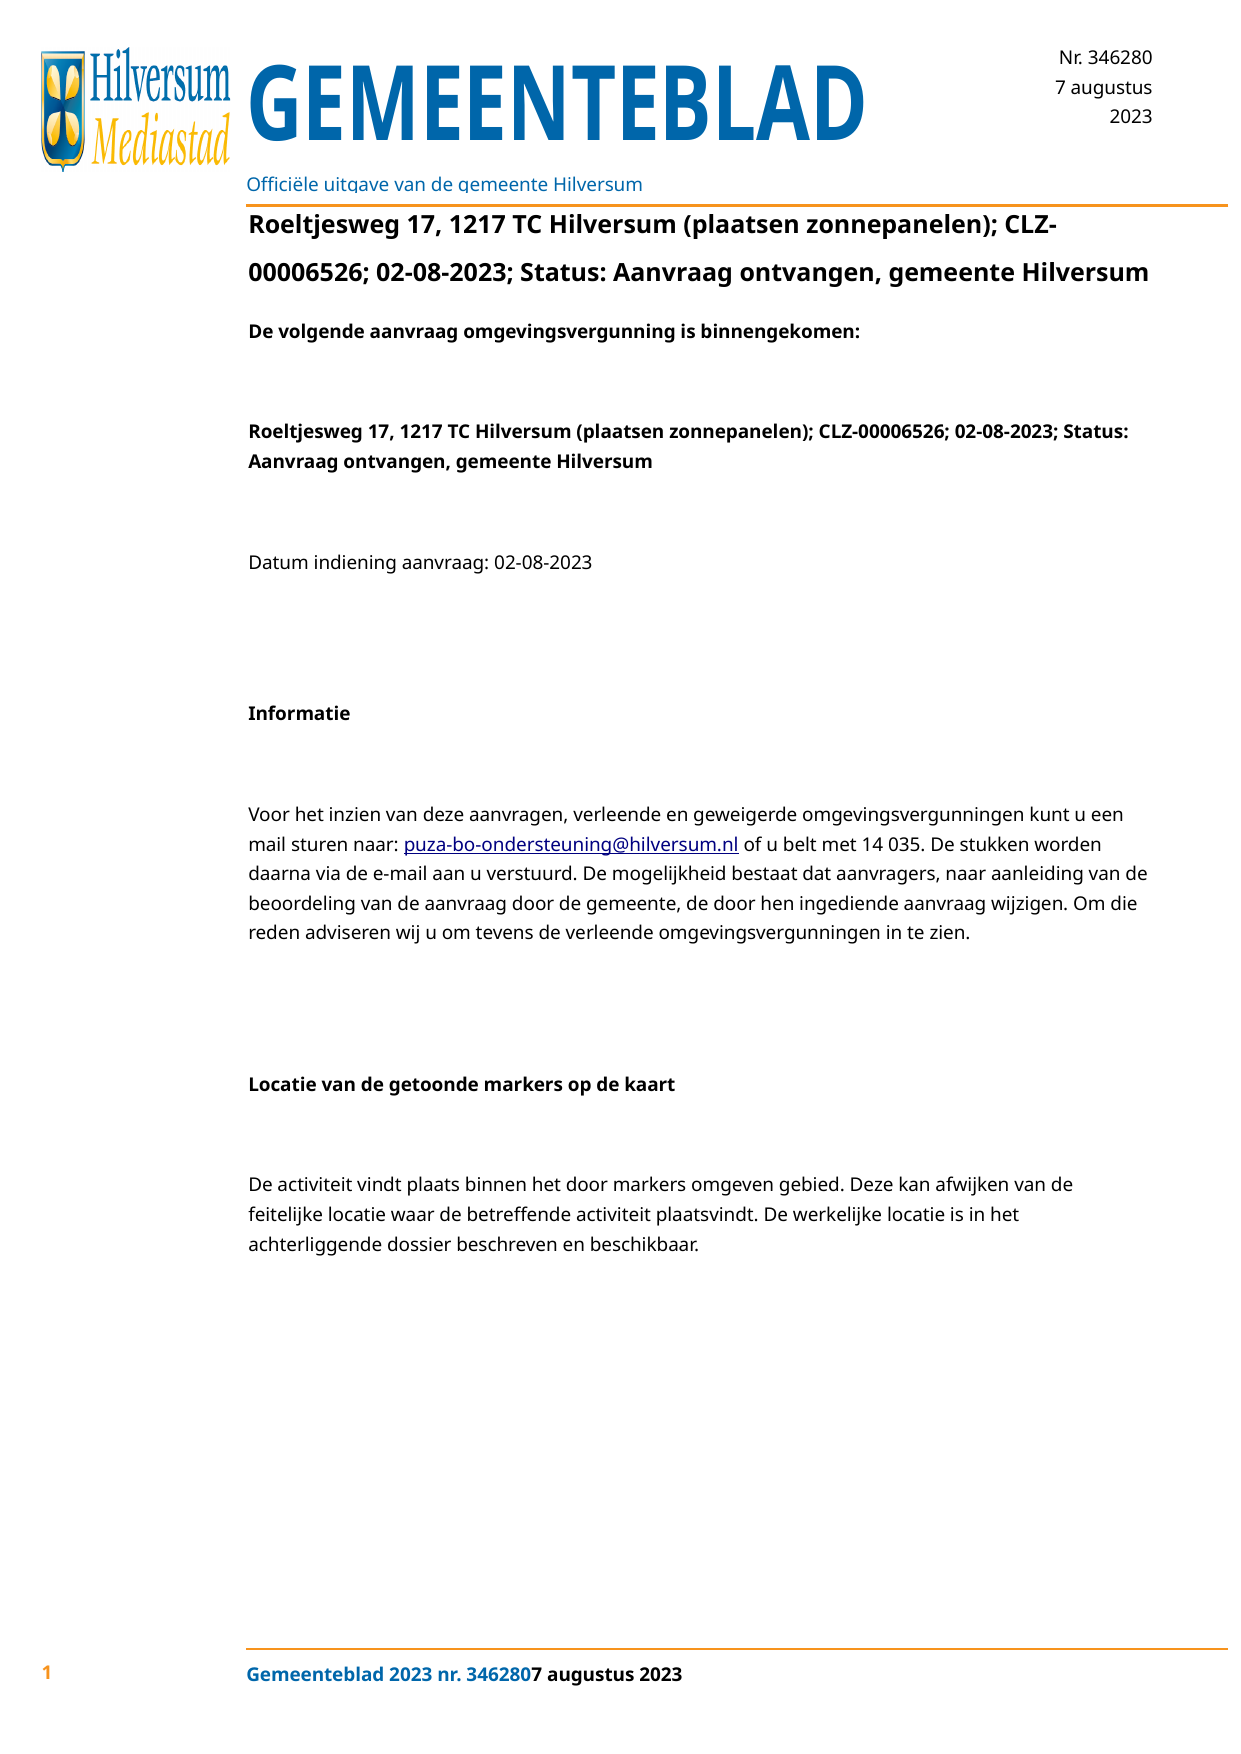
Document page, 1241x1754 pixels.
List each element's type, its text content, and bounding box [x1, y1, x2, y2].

text De volgende aanvraag omgevingsvergunning is binnengekomen: [248, 318, 1152, 344]
text Roeltjesweg 17, 1217 TC Hilversum (plaatsen zonnepanelen); CLZ-00006526; 02-08-2023; Status: Aanvraag ontvangen, gemeente Hilversum [248, 207, 1152, 288]
text Datum indiening aanvraag: 02-08-2023 [248, 549, 1152, 575]
text Locatie van de getoonde markers op de kaart [248, 1071, 1152, 1097]
picture [41, 47, 231, 172]
text De activiteit vindt plaats binnen het door markers omgeven gebied. Deze kan afwijken van de feitelijke locatie waar de betreffende activiteit plaatsvindt. De werkelijke locatie is in het achterliggende dossier beschreven en beschikbaar. [248, 1172, 1152, 1257]
text Roeltjesweg 17, 1217 TC Hilversum (plaatsen zonnepanelen); CLZ-00006526; 02-08-2023; Status: Aanvraag ontvangen, gemeente Hilversum [248, 419, 1152, 474]
text Voor het inzien van deze aanvragen, verleende en geweigerde omgevingsvergunningen kunt u een mail sturen naar: puza-bo-ondersteuning@hilversum.nl of u belt met 14 035. De stukken worden daarna via de e-mail aan u verstuurd. De mogelijkheid bestaat dat aanvragers, naar aanleiding van de beoordeling van de aanvraag door de gemeente, de door hen ingediende aanvraag wijzigen. Om die reden adviseren wij u om tevens de verleende omgevingsvergunningen in te zien. [248, 801, 1152, 945]
text Informatie [248, 700, 1152, 726]
